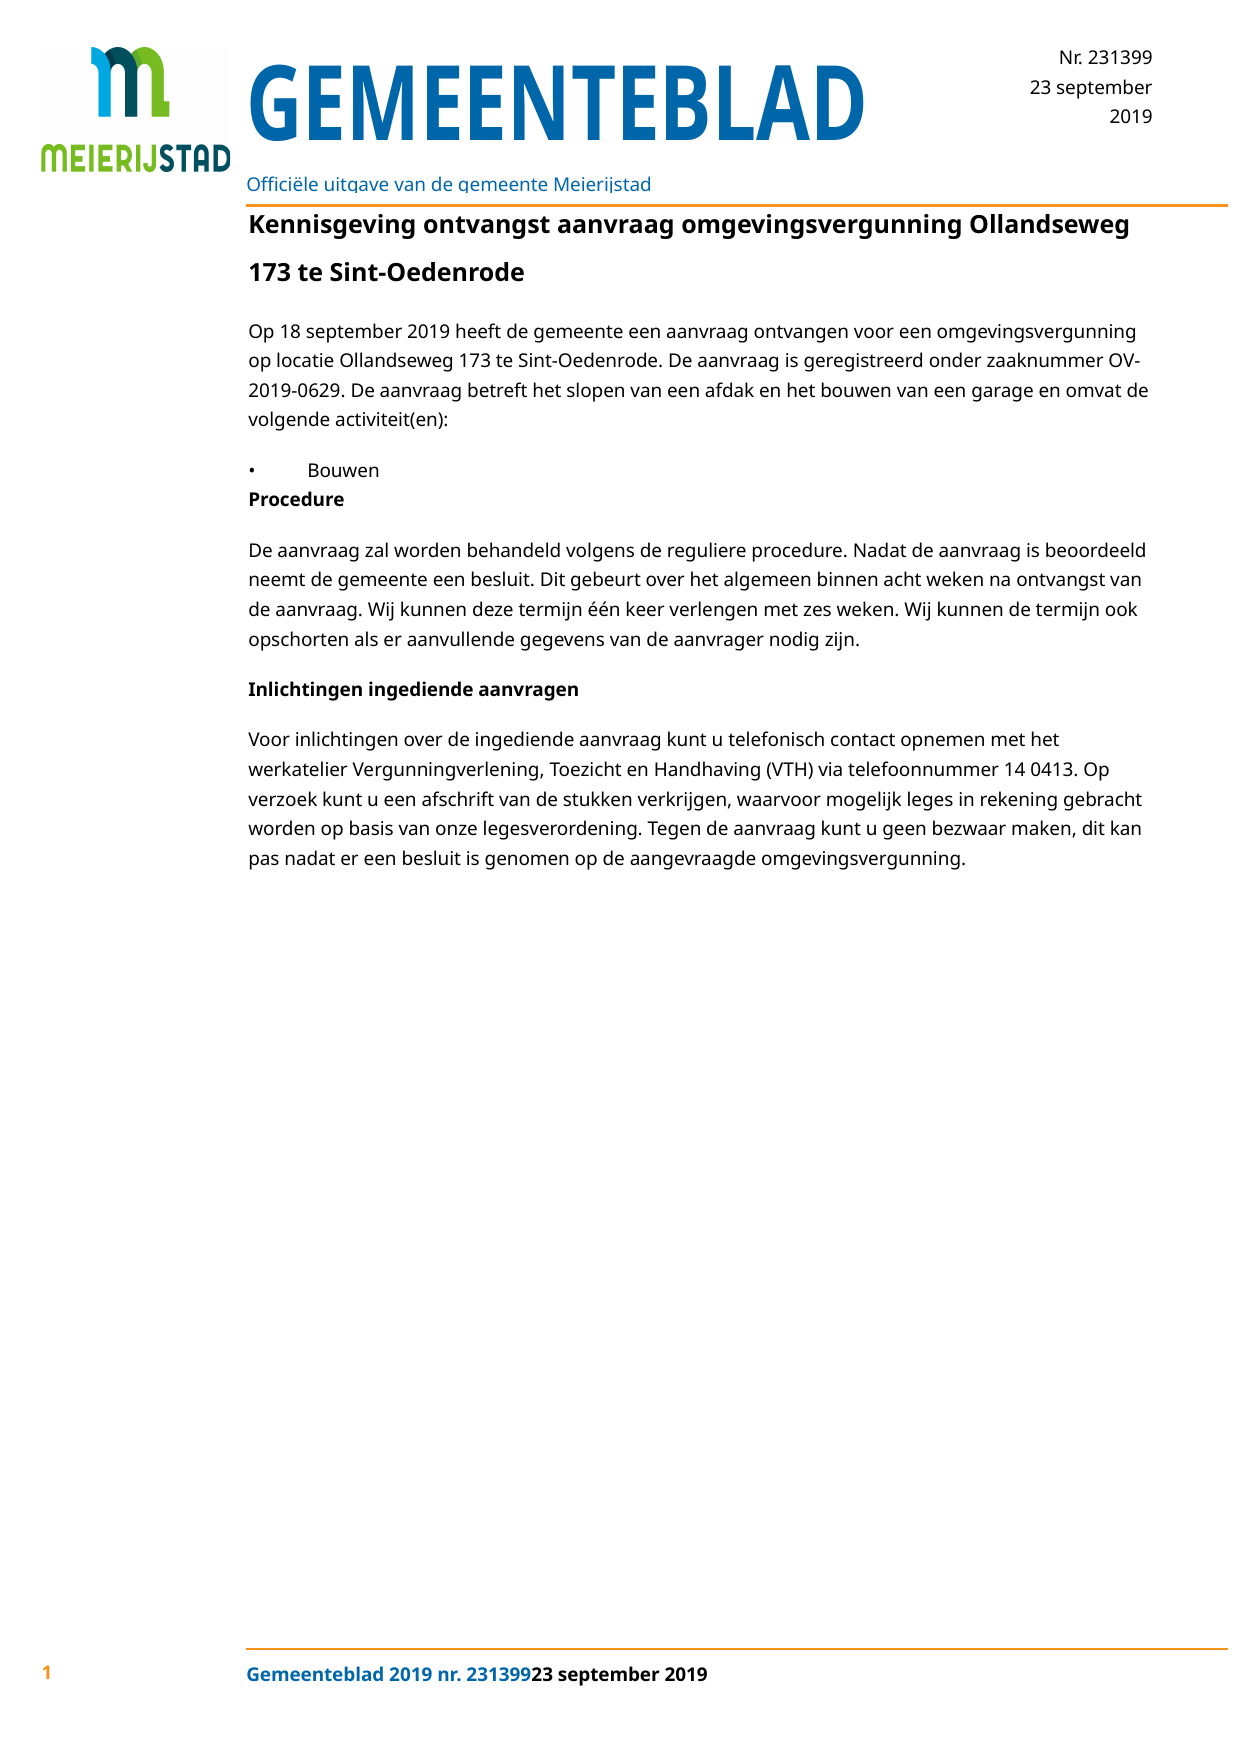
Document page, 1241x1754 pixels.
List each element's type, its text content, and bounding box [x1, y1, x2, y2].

picture [41, 47, 231, 172]
text Kennisgeving ontvangst aanvraag omgevingsvergunning Ollandseweg 173 te Sint-Oedenrode [248, 207, 1152, 288]
list Bouwen [248, 457, 1152, 483]
text Inlichtingen ingediende aanvragen [248, 676, 1152, 702]
text Procedure [248, 487, 1152, 512]
text Voor inlichtingen over de ingediende aanvraag kunt u telefonisch contact opnemen met het werkatelier Vergunningverlening, Toezicht en Handhaving (VTH) via telefoonnummer 14 0413. Op verzoek kunt u een afschrift van de stukken verkrijgen, waarvoor mogelijk leges in rekening gebracht worden op basis van onze legesverordening. Tegen de aanvraag kunt u geen bezwaar maken, dit kan pas nadat er een besluit is genomen op de aangevraagde omgevingsvergunning. [248, 727, 1152, 871]
text Op 18 september 2019 heeft de gemeente een aanvraag ontvangen voor een omgevingsvergunning op locatie Ollandseweg 173 te Sint-Oedenrode. De aanvraag is geregistreerd onder zaaknummer OV-2019-0629. De aanvraag betreft het slopen van een afdak en het bouwen van een garage en omvat de volgende activiteit(en): [248, 318, 1152, 432]
text De aanvraag zal worden behandeld volgens de reguliere procedure. Nadat de aanvraag is beoordeeld neemt de gemeente een besluit. Dit gebeurt over het algemeen binnen acht weken na ontvangst van de aanvraag. Wij kunnen deze termijn één keer verlengen met zes weken. Wij kunnen de termijn ook opschorten als er aanvullende gegevens van de aanvrager nodig zijn. [248, 537, 1152, 652]
